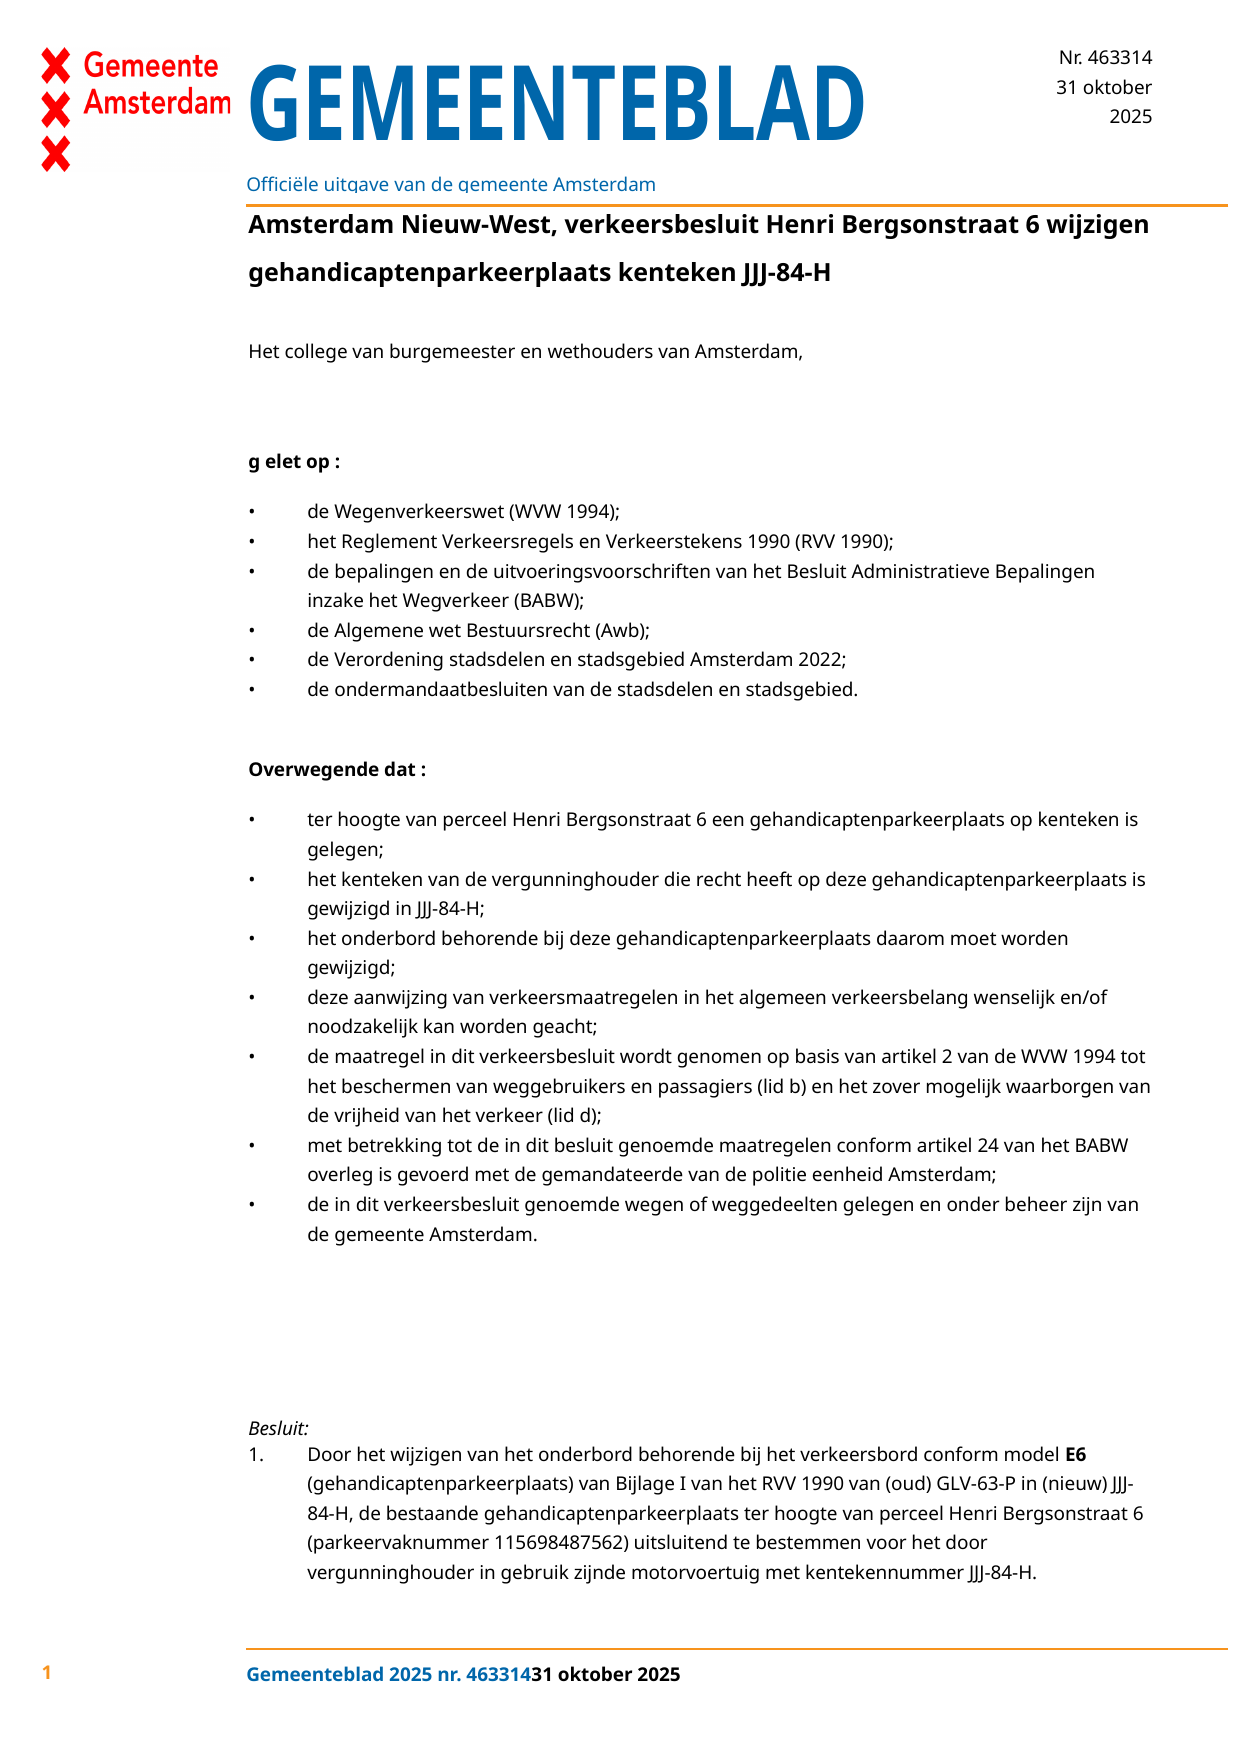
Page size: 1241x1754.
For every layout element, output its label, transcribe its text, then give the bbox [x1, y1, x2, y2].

list Door het wijzigen van het onderbord behorende bij het verkeersbord conform model E6 (gehandicaptenparkeerplaats) van Bijlage I van het RVV 1990 van (oud) GLV-63-P in (nieuw) JJJ-84-H, de bestaande gehandicaptenparkeerplaats ter hoogte van perceel Henri Bergsonstraat 6 (parkeervaknummer 115698487562) uitsluitend te bestemmen voor het door vergunninghouder in gebruik zijnde motorvoertuig met kentekennummer JJJ-84-H. [248, 1441, 1152, 1585]
picture [41, 47, 231, 172]
list de ondermandaatbesluiten van de stadsdelen en stadsgebied. [248, 676, 1152, 702]
list de Wegenverkeerswet (WVW 1994); [248, 499, 1152, 524]
text Besluit: [248, 1415, 1152, 1441]
list de Algemene wet Bestuursrecht (Awb); [248, 617, 1152, 643]
list met betrekking tot de in dit besluit genoemde maatregelen conform artikel 24 van het BABW overleg is gevoerd met de gemandateerde van de politie eenheid Amsterdam; [248, 1132, 1152, 1187]
list het Reglement Verkeersregels en Verkeerstekens 1990 (RVV 1990); [248, 528, 1152, 554]
list het onderbord behorende bij deze gehandicaptenparkeerplaats daarom moet worden gewijzigd; [248, 925, 1152, 980]
list deze aanwijzing van verkeersmaatregelen in het algemeen verkeersbelang wenselijk en/of noodzakelijk kan worden geacht; [248, 984, 1152, 1039]
list de maatregel in dit verkeersbesluit wordt genomen op basis van artikel 2 van de WVW 1994 tot het beschermen van weggebruikers en passagiers (lid b) en het zover mogelijk waarborgen van de vrijheid van het verkeer (lid d); [248, 1043, 1152, 1128]
list het kenteken van de vergunninghouder die recht heeft op deze gehandicaptenparkeerplaats is gewijzigd in JJJ-84-H; [248, 866, 1152, 921]
text Amsterdam Nieuw-West, verkeersbesluit Henri Bergsonstraat 6 wijzigen gehandicaptenparkeerplaats kenteken JJJ-84-H [248, 207, 1152, 288]
list ter hoogte van perceel Henri Bergsonstraat 6 een gehandicaptenparkeerplaats op kenteken is gelegen; [248, 807, 1152, 862]
list de Verordening stadsdelen en stadsgebied Amsterdam 2022; [248, 647, 1152, 672]
list de bepalingen en de uitvoeringsvoorschriften van het Besluit Administratieve Bepalingen inzake het Wegverkeer (BABW); [248, 558, 1152, 613]
text g elet op : [248, 448, 1152, 474]
text Overwegende dat : [248, 756, 1152, 782]
text Het college van burgemeester en wethouders van Amsterdam, [248, 339, 1152, 364]
list de in dit verkeersbesluit genoemde wegen of weggedeelten gelegen en onder beheer zijn van de gemeente Amsterdam. [248, 1191, 1152, 1246]
